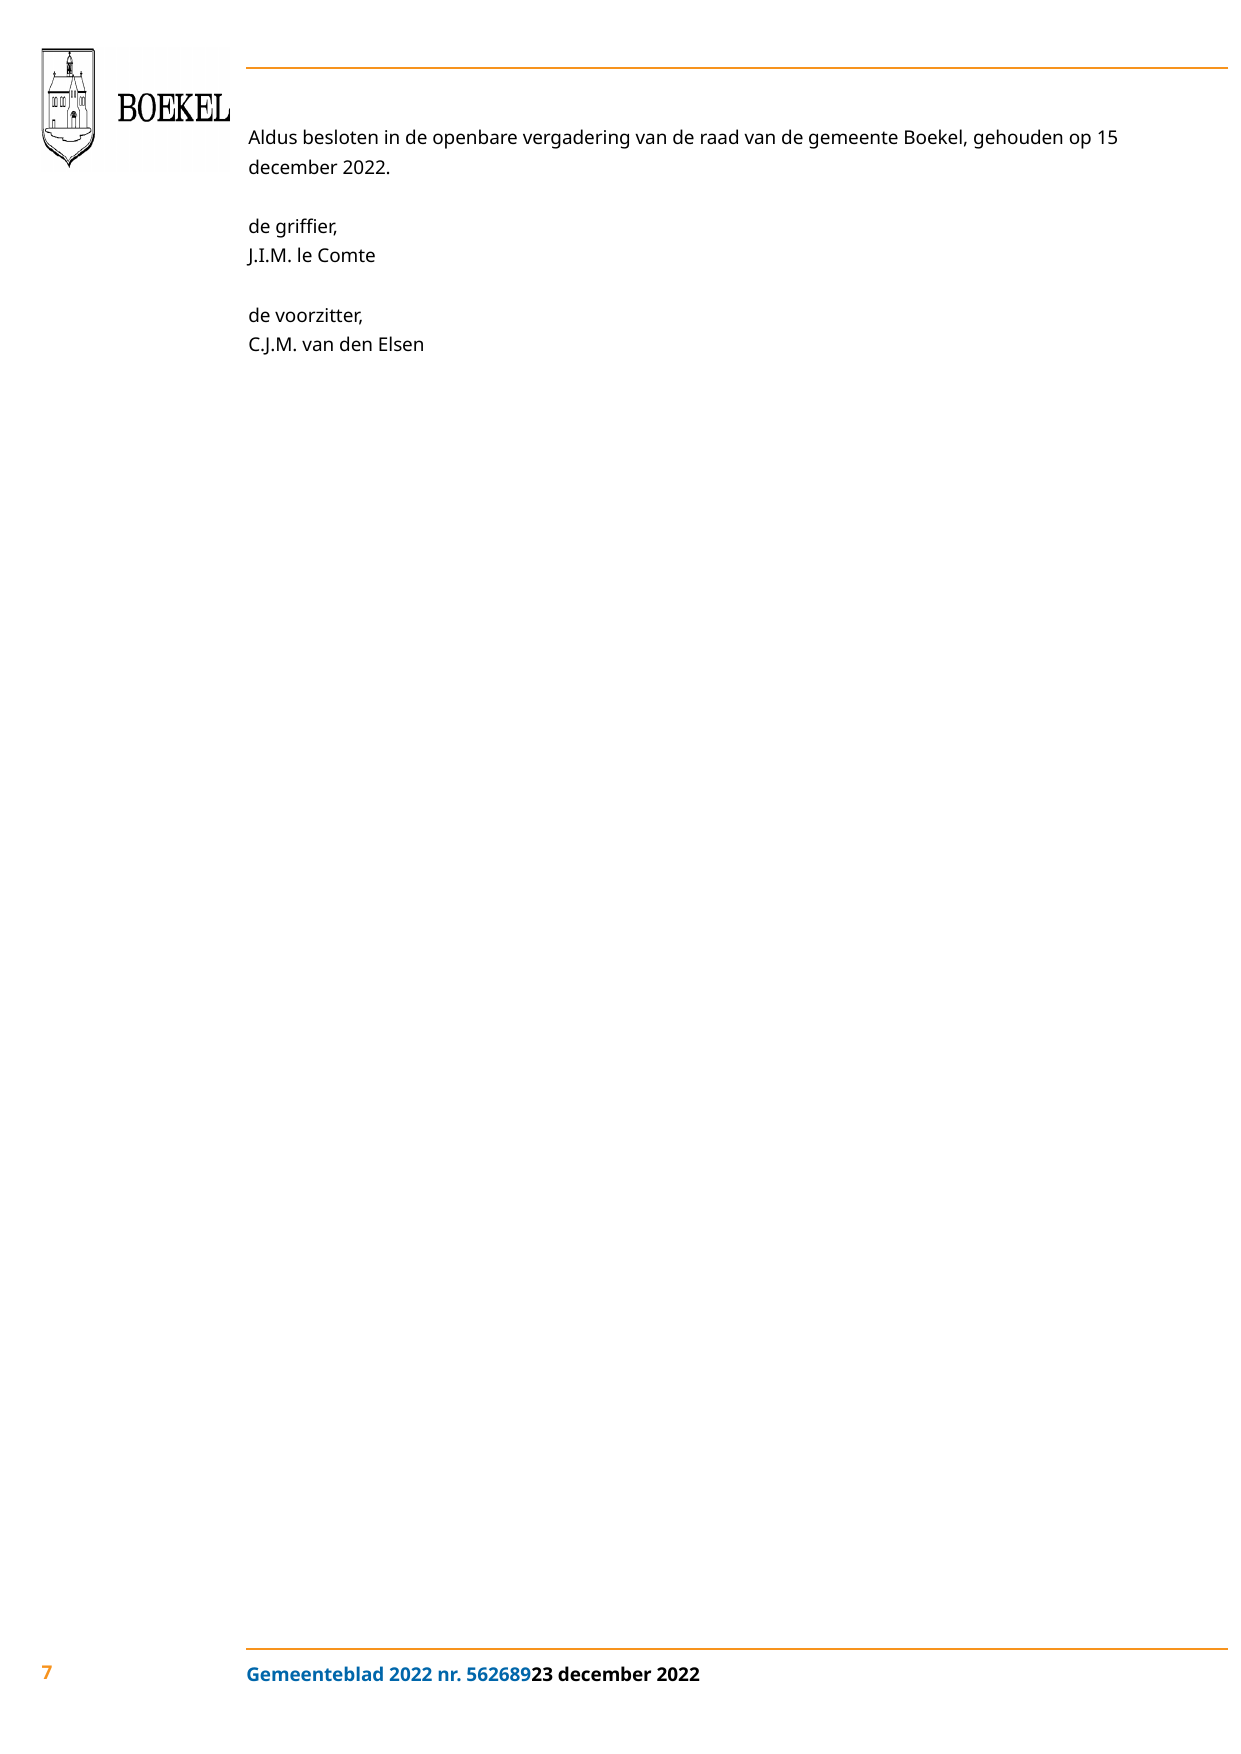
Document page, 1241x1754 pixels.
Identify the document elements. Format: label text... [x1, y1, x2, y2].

text de griffier, [248, 213, 1152, 239]
text C.J.M. van den Elsen [248, 331, 1152, 357]
text Aldus besloten in de openbare vergadering van de raad van de gemeente Boekel, gehouden op 15 december 2022. [248, 124, 1152, 180]
text de voorzitter, [248, 302, 1152, 328]
text J.I.M. le Comte [248, 243, 1152, 268]
picture [41, 47, 231, 172]
